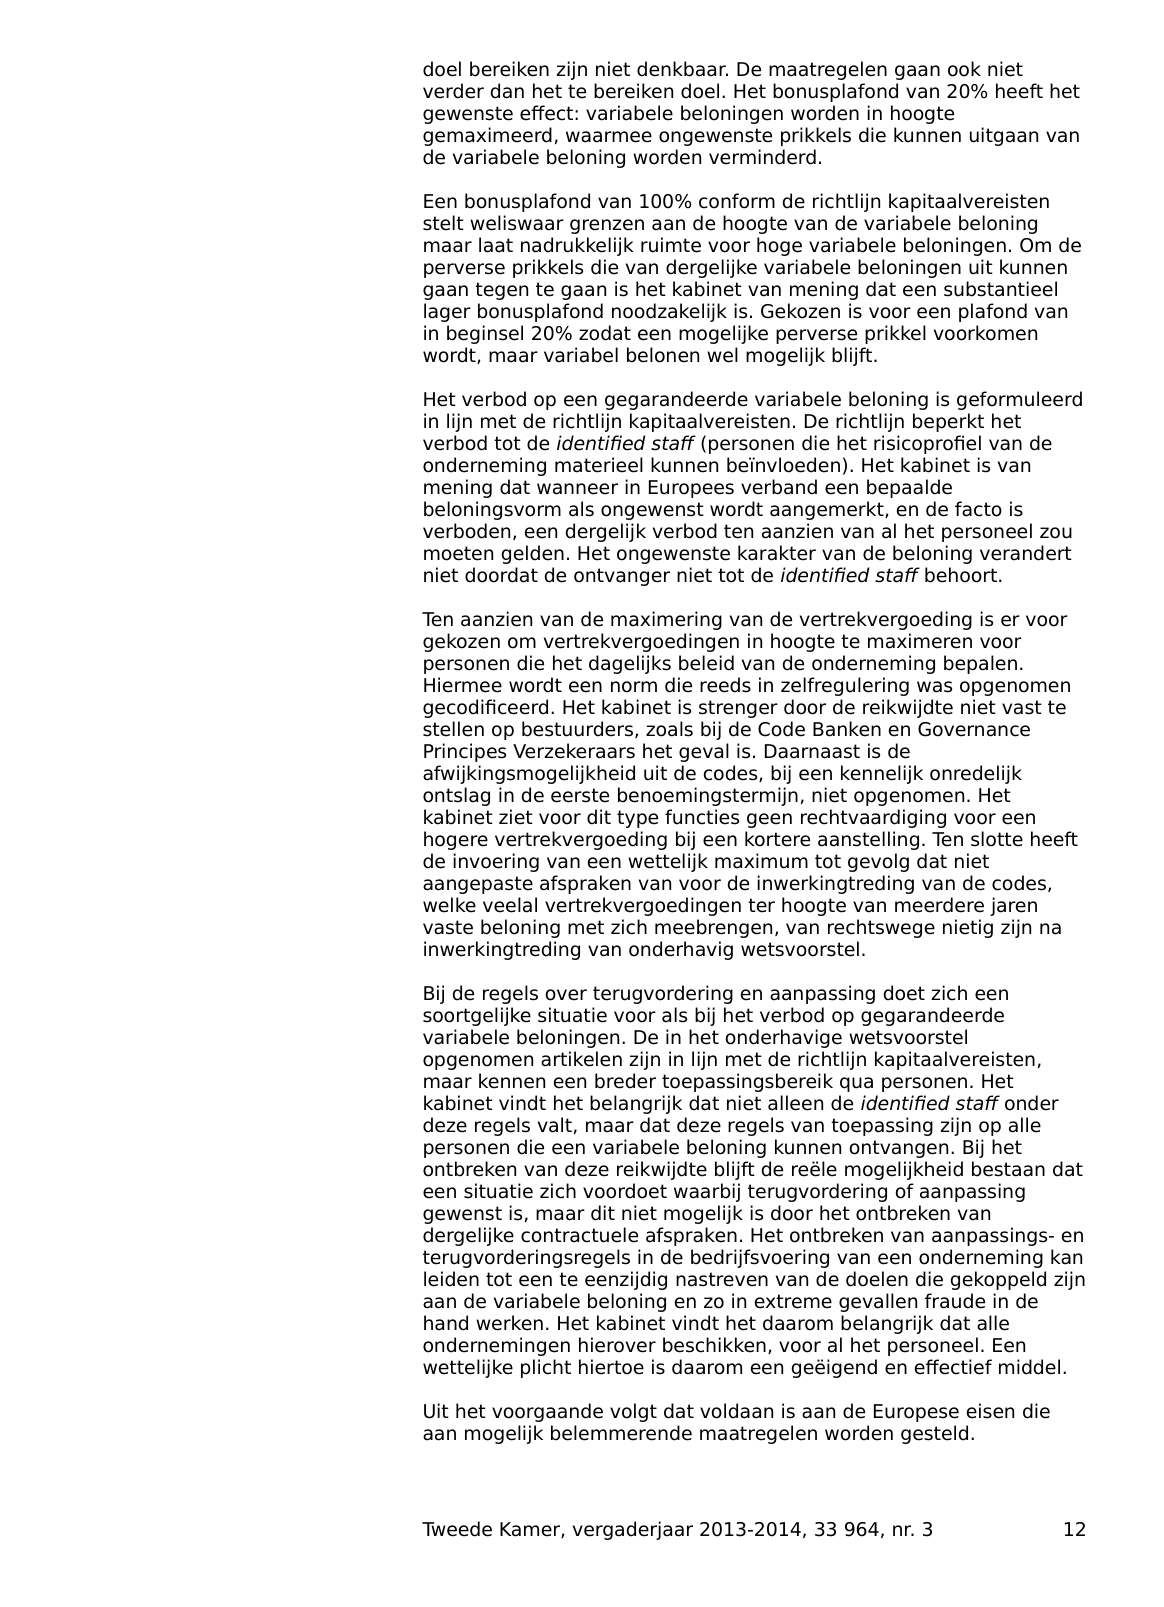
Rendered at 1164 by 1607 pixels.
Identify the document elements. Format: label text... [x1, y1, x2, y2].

text Een bonusplafond van 100% conform de richtlijn kapitaalvereisten stelt weliswaar grenzen aan de hoogte van de variabele beloning maar laat nadrukkelijk ruimte voor hoge variabele beloningen. Om de perverse prikkels die van dergelijke variabele beloningen uit kunnen gaan tegen te gaan is het kabinet van mening dat een substantieel lager bonusplafond noodzakelijk is. Gekozen is voor een plafond van in beginsel 20% zodat een mogelijke perverse prikkel voorkomen wordt, maar variabel belonen wel mogelijk blijft. [422, 191, 1087, 367]
text Uit het voorgaande volgt dat voldaan is aan de Europese eisen die aan mogelijk belemmerende maatregelen worden gesteld. [422, 1401, 1087, 1445]
text Het verbod op een gegarandeerde variabele beloning is geformuleerd in lijn met de richtlijn kapitaalvereisten. De richtlijn beperkt het verbod tot de identified staff (personen die het risicoprofiel van de onderneming materieel kunnen beïnvloeden). Het kabinet is van mening dat wanneer in Europees verband een bepaalde beloningsvorm als ongewenst wordt aangemerkt, en de facto is verboden, een dergelijk verbod ten aanzien van al het personeel zou moeten gelden. Het ongewenste karakter van de beloning verandert niet doordat de ontvanger niet tot de identified staff behoort. [422, 389, 1087, 587]
text doel bereiken zijn niet denkbaar. De maatregelen gaan ook niet verder dan het te bereiken doel. Het bonusplafond van 20% heeft het gewenste effect: variabele beloningen worden in hoogte gemaximeerd, waarmee ongewenste prikkels die kunnen uitgaan van de variabele beloning worden verminderd. [422, 59, 1087, 169]
text Bij de regels over terugvordering en aanpassing doet zich een soortgelijke situatie voor als bij het verbod op gegarandeerde variabele beloningen. De in het onderhavige wetsvoorstel opgenomen artikelen zijn in lijn met de richtlijn kapitaalvereisten, maar kennen een breder toepassingsbereik qua personen. Het kabinet vindt het belangrijk dat niet alleen de identified staff onder deze regels valt, maar dat deze regels van toepassing zijn op alle personen die een variabele beloning kunnen ontvangen. Bij het ontbreken van deze reikwijdte blijft de reële mogelijkheid bestaan dat een situatie zich voordoet waarbij terugvordering of aanpassing gewenst is, maar dit niet mogelijk is door het ontbreken van dergelijke contractuele afspraken. Het ontbreken van aanpassings- en terugvorderingsregels in de bedrijfsvoering van een onderneming kan leiden tot een te eenzijdig nastreven van de doelen die gekoppeld zijn aan de variabele beloning en zo in extreme gevallen fraude in de hand werken. Het kabinet vindt het daarom belangrijk dat alle ondernemingen hierover beschikken, voor al het personeel. Een wettelijke plicht hiertoe is daarom een geëigend en effectief middel. [422, 983, 1087, 1379]
text Ten aanzien van de maximering van de vertrekvergoeding is er voor gekozen om vertrekvergoedingen in hoogte te maximeren voor personen die het dagelijks beleid van de onderneming bepalen. Hiermee wordt een norm die reeds in zelfregulering was opgenomen gecodificeerd. Het kabinet is strenger door de reikwijdte niet vast te stellen op bestuurders, zoals bij de Code Banken en Governance Principes Verzekeraars het geval is. Daarnaast is de afwijkingsmogelijkheid uit de codes, bij een kennelijk onredelijk ontslag in de eerste benoemingstermijn, niet opgenomen. Het kabinet ziet voor dit type functies geen rechtvaardiging voor een hogere vertrekvergoeding bij een kortere aanstelling. Ten slotte heeft de invoering van een wettelijk maximum tot gevolg dat niet aangepaste afspraken van voor de inwerkingtreding van de codes, welke veelal vertrekvergoedingen ter hoogte van meerdere jaren vaste beloning met zich meebrengen, van rechtswege nietig zijn na inwerkingtreding van onderhavig wetsvoorstel. [422, 609, 1087, 961]
